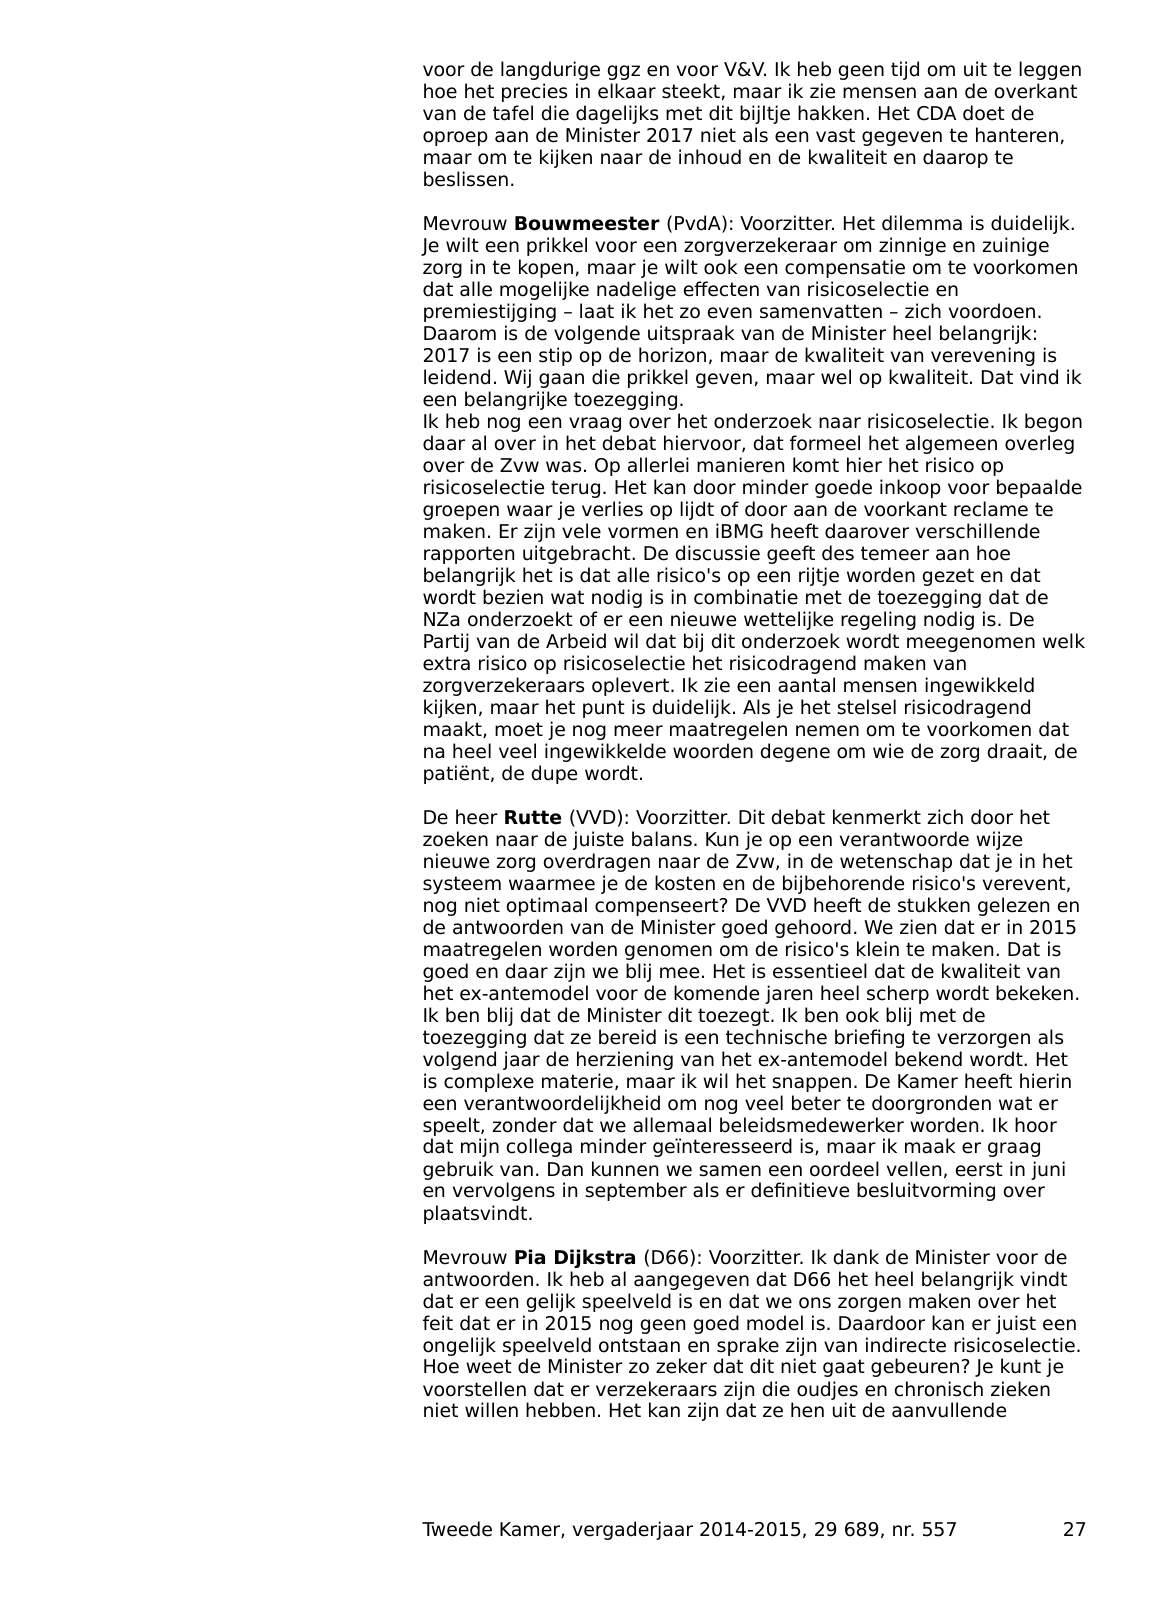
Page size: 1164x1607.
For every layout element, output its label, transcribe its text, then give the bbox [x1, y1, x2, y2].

text Mevrouw Pia Dijkstra (D66): Voorzitter. Ik dank de Minister voor de antwoorden. Ik heb al aangegeven dat D66 het heel belangrijk vindt dat er een gelijk speelveld is en dat we ons zorgen maken over het feit dat er in 2015 nog geen goed model is. Daardoor kan er juist een ongelijk speelveld ontstaan en sprake zijn van indirecte risicoselectie. Hoe weet de Minister zo zeker dat dit niet gaat gebeuren? Je kunt je voorstellen dat er verzekeraars zijn die oudjes en chronisch zieken niet willen hebben. Het kan zijn dat ze hen uit de aanvullende [422, 1247, 1087, 1422]
text Mevrouw Bouwmeester (PvdA): Voorzitter. Het dilemma is duidelijk. Je wilt een prikkel voor een zorgverzekeraar om zinnige en zuinige zorg in te kopen, maar je wilt ook een compensatie om te voorkomen dat alle mogelijke nadelige effecten van risicoselectie en premiestijging – laat ik het zo even samenvatten – zich voordoen. Daarom is de volgende uitspraak van de Minister heel belangrijk: 2017 is een stip op de horizon, maar de kwaliteit van verevening is leidend. Wij gaan die prikkel geven, maar wel op kwaliteit. Dat vind ik een belangrijke toezegging. [422, 213, 1087, 411]
text Ik heb nog een vraag over het onderzoek naar risicoselectie. Ik begon daar al over in het debat hiervoor, dat formeel het algemeen overleg over de Zvw was. Op allerlei manieren komt hier het risico op risicoselectie terug. Het kan door minder goede inkoop voor bepaalde groepen waar je verlies op lijdt of door aan de voorkant reclame te maken. Er zijn vele vormen en iBMG heeft daarover verschillende rapporten uitgebracht. De discussie geeft des temeer aan hoe belangrijk het is dat alle risico's op een rijtje worden gezet en dat wordt bezien wat nodig is in combinatie met de toezegging dat de NZa onderzoekt of er een nieuwe wettelijke regeling nodig is. De Partij van de Arbeid wil dat bij dit onderzoek wordt meegenomen welk extra risico op risicoselectie het risicodragend maken van zorgverzekeraars oplevert. Ik zie een aantal mensen ingewikkeld kijken, maar het punt is duidelijk. Als je het stelsel risicodragend maakt, moet je nog meer maatregelen nemen om te voorkomen dat na heel veel ingewikkelde woorden degene om wie de zorg draait, de patiënt, de dupe wordt. [422, 411, 1087, 784]
text voor de langdurige ggz en voor V&V. Ik heb geen tijd om uit te leggen hoe het precies in elkaar steekt, maar ik zie mensen aan de overkant van de tafel die dagelijks met dit bijltje hakken. Het CDA doet de oproep aan de Minister 2017 niet als een vast gegeven te hanteren, maar om te kijken naar de inhoud en de kwaliteit en daarop te beslissen. [422, 59, 1087, 191]
text De heer Rutte (VVD): Voorzitter. Dit debat kenmerkt zich door het zoeken naar de juiste balans. Kun je op een verantwoorde wijze nieuwe zorg overdragen naar de Zvw, in de wetenschap dat je in het systeem waarmee je de kosten en de bijbehorende risico's verevent, nog niet optimaal compenseert? De VVD heeft de stukken gelezen en de antwoorden van de Minister goed gehoord. We zien dat er in 2015 maatregelen worden genomen om de risico's klein te maken. Dat is goed en daar zijn we blij mee. Het is essentieel dat de kwaliteit van het ex-antemodel voor de komende jaren heel scherp wordt bekeken. Ik ben blij dat de Minister dit toezegt. Ik ben ook blij met de toezegging dat ze bereid is een technische briefing te verzorgen als volgend jaar de herziening van het ex-antemodel bekend wordt. Het is complexe materie, maar ik wil het snappen. De Kamer heeft hierin een verantwoordelijkheid om nog veel beter te doorgronden wat er speelt, zonder dat we allemaal beleidsmedewerker worden. Ik hoor dat mijn collega minder geïnteresseerd is, maar ik maak er graag gebruik van. Dan kunnen we samen een oordeel vellen, eerst in juni en vervolgens in september als er definitieve besluitvorming over plaatsvindt. [422, 807, 1087, 1224]
